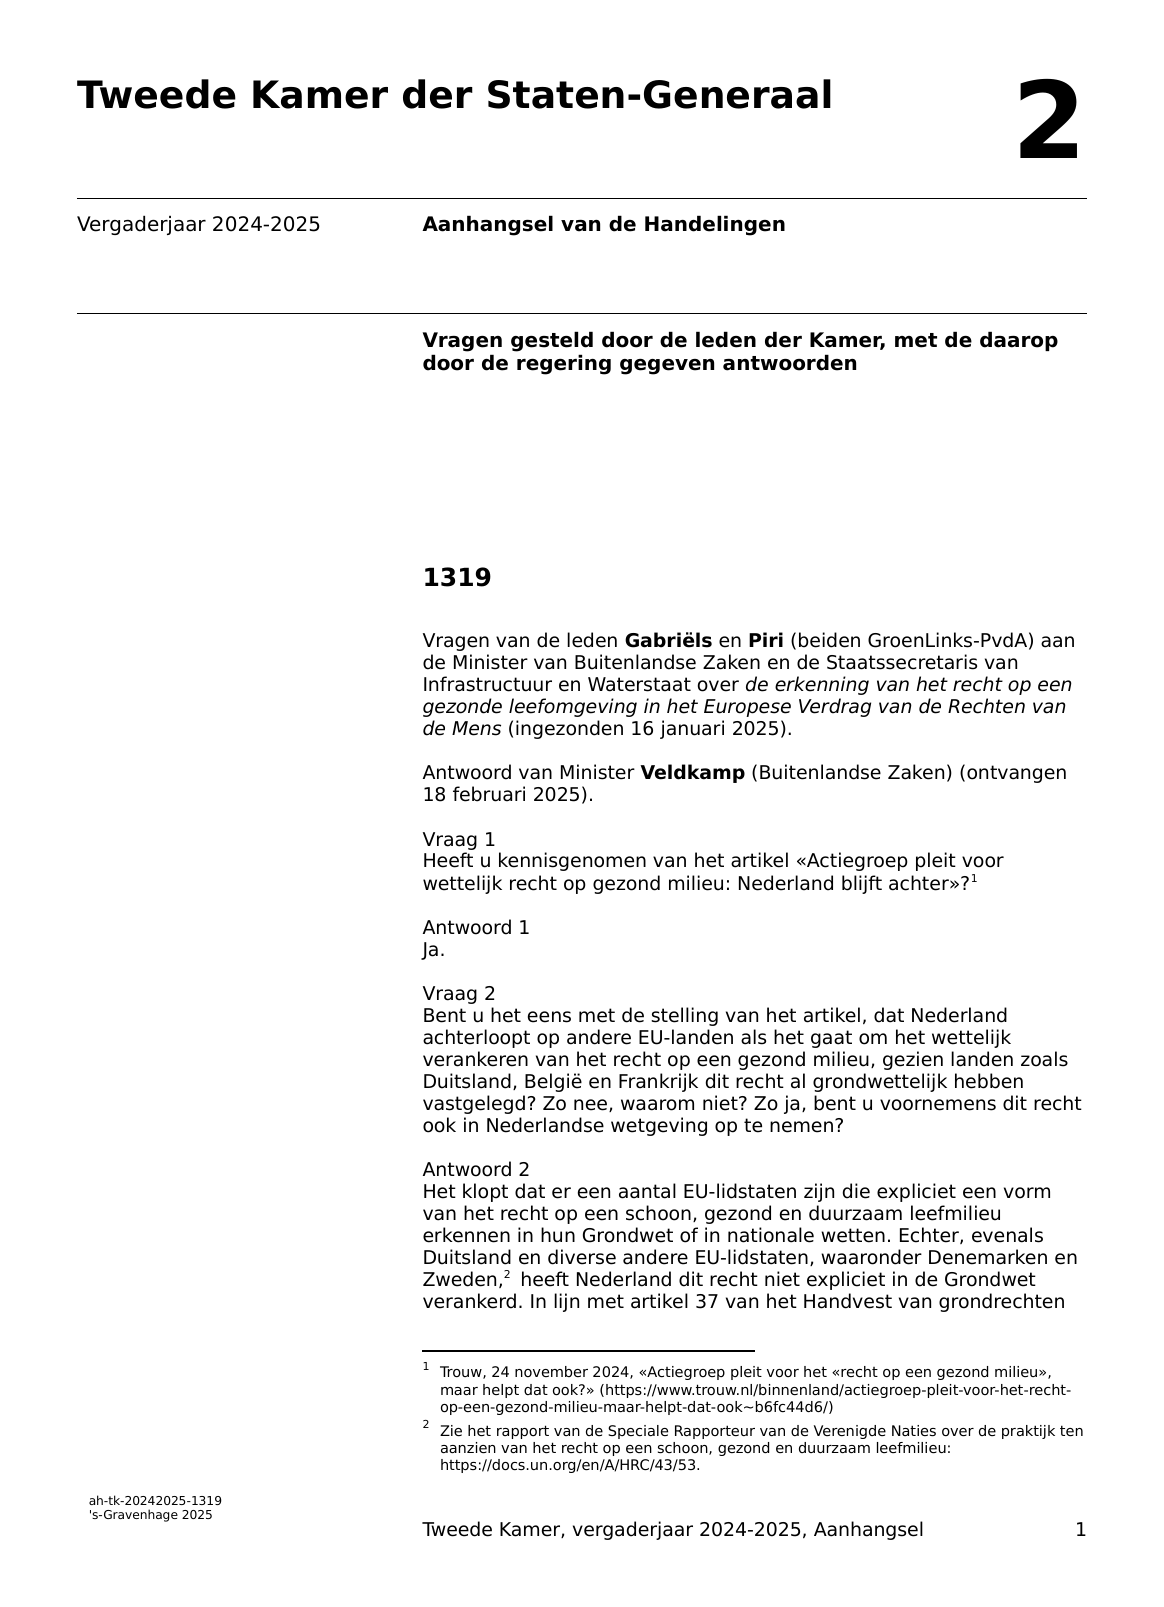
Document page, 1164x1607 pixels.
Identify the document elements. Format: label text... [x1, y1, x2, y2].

text Vraag 2 [422, 983, 1087, 1005]
table_cell Vragen gesteld door de leden der Kamer, met de daarop door de regering gegeven antwoorden [422, 314, 1087, 375]
text ah-tk-20242025-1319 [88, 1494, 323, 1508]
text 1319 [422, 563, 1087, 592]
text Trouw, 24 november 2024, «Actiegroep pleit voor het «recht op een gezond milieu», maar helpt dat ook?» (https://www.trouw.nl/binnenland/actiegroep-pleit-voor-het-recht-op-een-gezond-milieu-maar-helpt-dat-ook~b6fc44d6/) [422, 1360, 1087, 1416]
text Heeft u kennisgenomen van het artikel «Actiegroep pleit voor wettelijk recht op gezond milieu: Nederland blijft achter»? [422, 850, 1087, 894]
text Ja. [422, 938, 1087, 961]
text Antwoord van Minister Veldkamp (Buitenlandse Zaken) (ontvangen 18 februari 2025). [422, 762, 1087, 806]
text Antwoord 2 [422, 1159, 1087, 1181]
text Zie het rapport van de Speciale Rapporteur van de Verenigde Naties over de praktijk ten aanzien van het recht op een schoon, gezond en duurzaam leefmilieu: https://docs.un.org/en/A/HRC/43/53. [422, 1418, 1087, 1474]
table_cell Aanhangsel van de Handelingen [422, 199, 1087, 313]
text Vraag 1 [422, 828, 1087, 850]
text Bent u het eens met de stelling van het artikel, dat Nederland achterloopt op andere EU-landen als het gaat om het wettelijk verankeren van het recht op een gezond milieu, gezien landen zoals Duitsland, België en Frankrijk dit recht al grondwettelijk hebben vastgelegd? Zo nee, waarom niet? Zo ja, bent u voornemens dit recht ook in Nederlandse wetgeving op te nemen? [422, 1005, 1087, 1137]
table_cell Vergaderjaar 2024-2025 [77, 199, 422, 313]
table_header 2 [886, 59, 1087, 198]
text Het klopt dat er een aantal EU-lidstaten zijn die expliciet een vorm van het recht op een schoon, gezond en duurzaam leefmilieu erkennen in hun Grondwet of in nationale wetten. Echter, evenals Duitsland en diverse andere EU-lidstaten, waaronder Denemarken en Zweden, heeft Nederland dit recht niet expliciet in de Grondwet verankerd. In lijn met artikel 37 van het Handvest van grondrechten [422, 1181, 1087, 1313]
table_cell [77, 314, 422, 375]
text Antwoord 1 [422, 917, 1087, 938]
table_header Tweede Kamer der Staten-Generaal [77, 59, 886, 198]
text Vragen van de leden Gabriëls en Piri (beiden GroenLinks-PvdA) aan de Minister van Buitenlandse Zaken en de Staatssecretaris van Infrastructuur en Waterstaat over de erkenning van het recht op een gezonde leefomgeving in het Europese Verdrag van de Rechten van de Mens (ingezonden 16 januari 2025). [422, 630, 1087, 740]
text 's-Gravenhage 2025 [88, 1508, 323, 1522]
